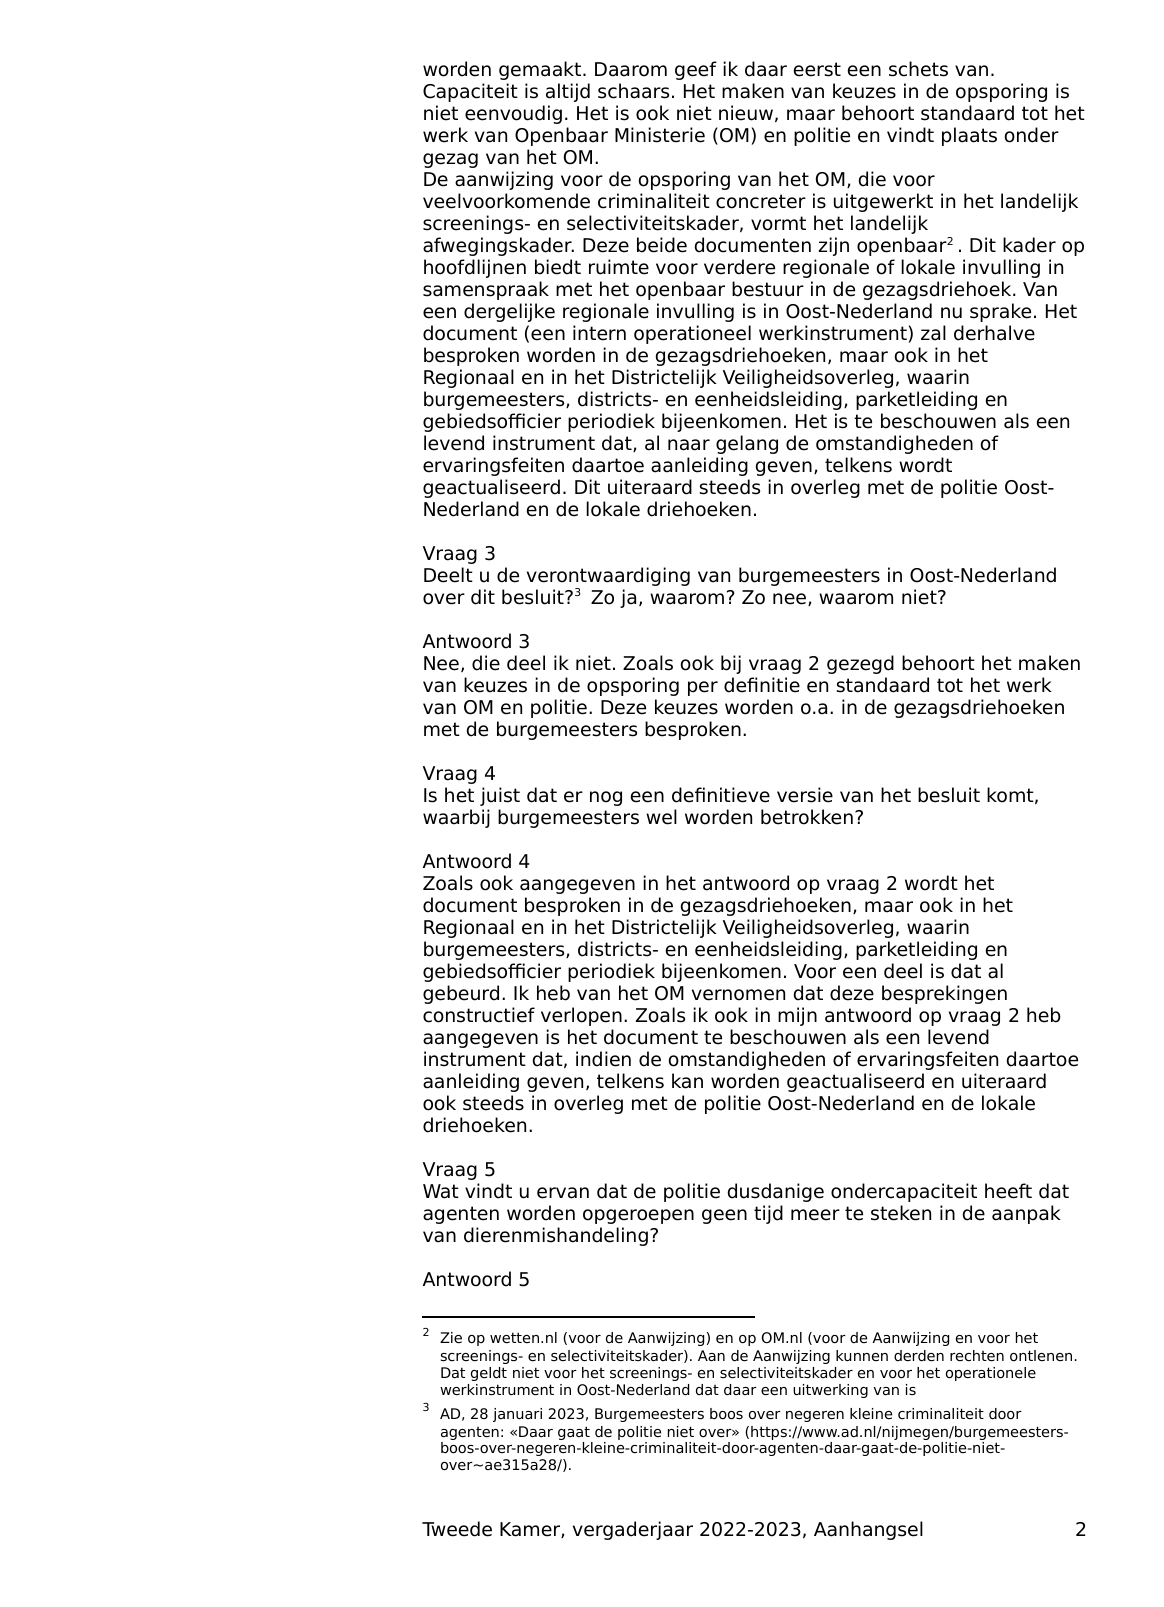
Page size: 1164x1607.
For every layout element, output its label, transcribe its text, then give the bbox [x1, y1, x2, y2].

text worden gemaakt. Daarom geef ik daar eerst een schets van. Capaciteit is altijd schaars. Het maken van keuzes in de opsporing is niet eenvoudig. Het is ook niet nieuw, maar behoort standaard tot het werk van Openbaar Ministerie (OM) en politie en vindt plaats onder gezag van het OM. [422, 59, 1087, 169]
text Vraag 4 [422, 763, 1087, 785]
text Vraag 5 [422, 1159, 1087, 1181]
text Antwoord 4 [422, 851, 1087, 873]
text Zoals ook aangegeven in het antwoord op vraag 2 wordt het document besproken in de gezagsdriehoeken, maar ook in het Regionaal en in het Districtelijk Veiligheidsoverleg, waarin burgemeesters, districts- en eenheidsleiding, parketleiding en gebiedsofficier periodiek bijeenkomen. Voor een deel is dat al gebeurd. Ik heb van het OM vernomen dat deze besprekingen constructief verlopen. Zoals ik ook in mijn antwoord op vraag 2 heb aangegeven is het document te beschouwen als een levend instrument dat, indien de omstandigheden of ervaringsfeiten daartoe aanleiding geven, telkens kan worden geactualiseerd en uiteraard ook steeds in overleg met de politie Oost-Nederland en de lokale driehoeken. [422, 873, 1087, 1137]
text Antwoord 5 [422, 1269, 1087, 1291]
text Deelt u de verontwaardiging van burgemeesters in Oost-Nederland over dit besluit? Zo ja, waarom? Zo nee, waarom niet? [422, 565, 1087, 609]
text De aanwijzing voor de opsporing van het OM, die voor veelvoorkomende criminaliteit concreter is uitgewerkt in het landelijk screenings- en selectiviteitskader, vormt het landelijk afwegingskader. Deze beide documenten zijn openbaar. Dit kader op hoofdlijnen biedt ruimte voor verdere regionale of lokale invulling in samenspraak met het openbaar bestuur in de gezagsdriehoek. Van een dergelijke regionale invulling is in Oost-Nederland nu sprake. Het document (een intern operationeel werkinstrument) zal derhalve besproken worden in de gezagsdriehoeken, maar ook in het Regionaal en in het Districtelijk Veiligheidsoverleg, waarin burgemeesters, districts- en eenheidsleiding, parketleiding en gebiedsofficier periodiek bijeenkomen. Het is te beschouwen als een levend instrument dat, al naar gelang de omstandigheden of ervaringsfeiten daartoe aanleiding geven, telkens wordt geactualiseerd. Dit uiteraard steeds in overleg met de politie Oost-Nederland en de lokale driehoeken. [422, 169, 1087, 521]
text Vraag 3 [422, 543, 1087, 565]
text AD, 28 januari 2023, Burgemeesters boos over negeren kleine criminaliteit door agenten: «Daar gaat de politie niet over» (https://www.ad.nl/nijmegen/burgemeesters-boos-over-negeren-kleine-criminaliteit-door-agenten-daar-gaat-de-politie-niet-over~ae315a28/). [422, 1402, 1087, 1474]
text Antwoord 3 [422, 631, 1087, 653]
text Zie op wetten.nl (voor de Aanwijzing) en op OM.nl (voor de Aanwijzing en voor het screenings- en selectiviteitskader). Aan de Aanwijzing kunnen derden rechten ontlenen. Dat geldt niet voor het screenings- en selectiviteitskader en voor het operationele werkinstrument in Oost-Nederland dat daar een uitwerking van is [422, 1326, 1087, 1399]
text Wat vindt u ervan dat de politie dusdanige ondercapaciteit heeft dat agenten worden opgeroepen geen tijd meer te steken in de aanpak van dierenmishandeling? [422, 1181, 1087, 1247]
text Is het juist dat er nog een definitieve versie van het besluit komt, waarbij burgemeesters wel worden betrokken? [422, 785, 1087, 829]
text Nee, die deel ik niet. Zoals ook bij vraag 2 gezegd behoort het maken van keuzes in de opsporing per definitie en standaard tot het werk van OM en politie. Deze keuzes worden o.a. in de gezagsdriehoeken met de burgemeesters besproken. [422, 653, 1087, 741]
